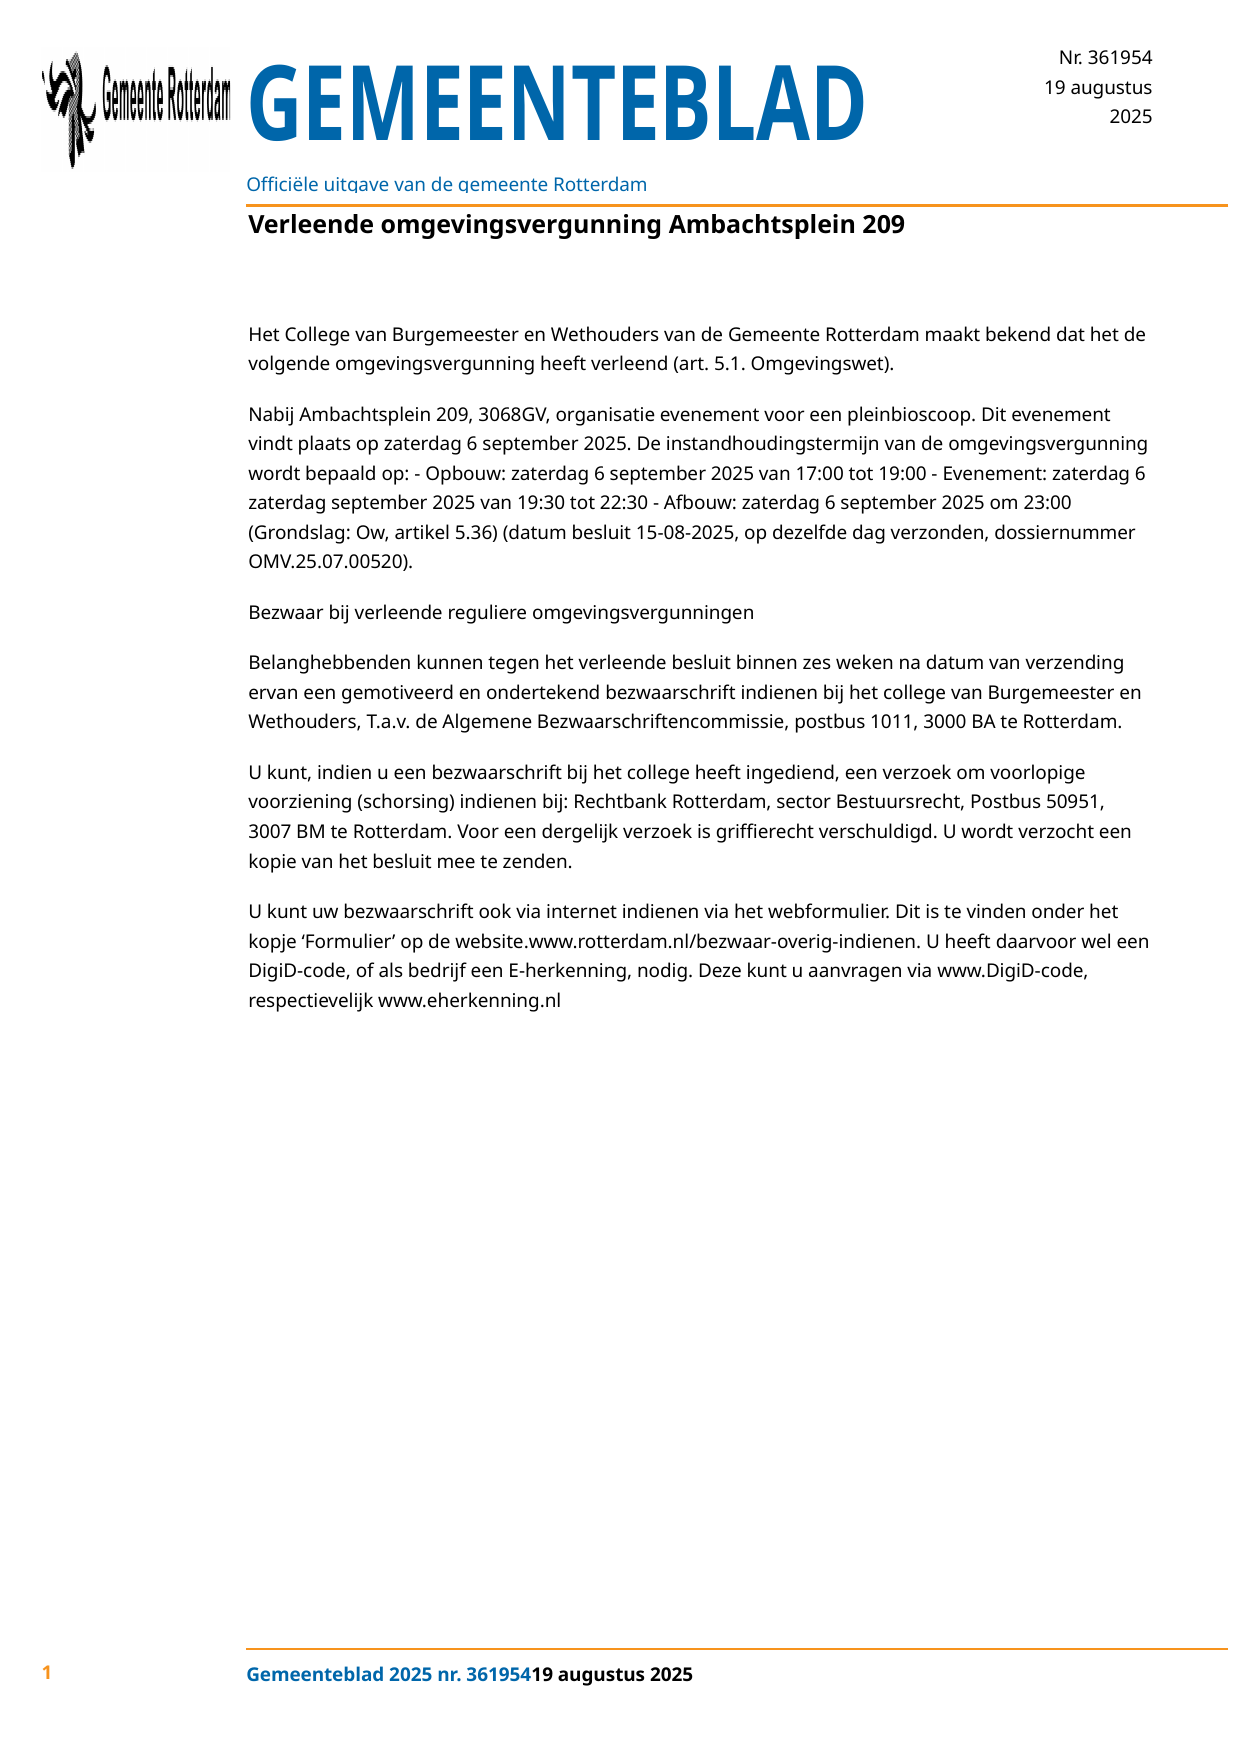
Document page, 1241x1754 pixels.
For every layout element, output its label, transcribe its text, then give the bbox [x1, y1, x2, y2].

text U kunt uw bezwaarschrift ook via internet indienen via het webformulier. Dit is te vinden onder het kopje ‘Formulier’ op de website.www.rotterdam.nl/bezwaar-overig-indienen. U heeft daarvoor wel een DigiD-code, of als bedrijf een E-herkenning, nodig. Deze kunt u aanvragen via www.DigiD-code, respectievelijk www.eherkenning.nl [248, 898, 1152, 1013]
text Het College van Burgemeester en Wethouders van de Gemeente Rotterdam maakt bekend dat het de volgende omgevingsvergunning heeft verleend (art. 5.1. Omgevingswet). [248, 321, 1152, 376]
picture [41, 47, 231, 172]
text U kunt, indien u een bezwaarschrift bij het college heeft ingediend, een verzoek om voorlopige voorziening (schorsing) indienen bij: Rechtbank Rotterdam, sector Bestuursrecht, Postbus 50951, 3007 BM te Rotterdam. Voor een dergelijk verzoek is griffierecht verschuldigd. U wordt verzocht een kopie van het besluit mee te zenden. [248, 759, 1152, 873]
text Belanghebbenden kunnen tegen het verleende besluit binnen zes weken na datum van verzending ervan een gemotiveerd en ondertekend bezwaarschrift indienen bij het college van Burgemeester en Wethouders, T.a.v. de Algemene Bezwaarschriftencommissie, postbus 1011, 3000 BA te Rotterdam. [248, 649, 1152, 734]
text Bezwaar bij verleende reguliere omgevingsvergunningen [248, 599, 1152, 625]
text Nabij Ambachtsplein 209, 3068GV, organisatie evenement voor een pleinbioscoop. Dit evenement vindt plaats op zaterdag 6 september 2025. De instandhoudingstermijn van de omgevingsvergunning wordt bepaald op: - Opbouw: zaterdag 6 september 2025 van 17:00 tot 19:00 - Evenement: zaterdag 6 zaterdag september 2025 van 19:30 tot 22:30 - Afbouw: zaterdag 6 september 2025 om 23:00 (Grondslag: Ow, artikel 5.36) (datum besluit 15-08-2025, op dezelfde dag verzonden, dossiernummer OMV.25.07.00520). [248, 401, 1152, 574]
text Verleende omgevingsvergunning Ambachtsplein 209 [248, 207, 1152, 241]
